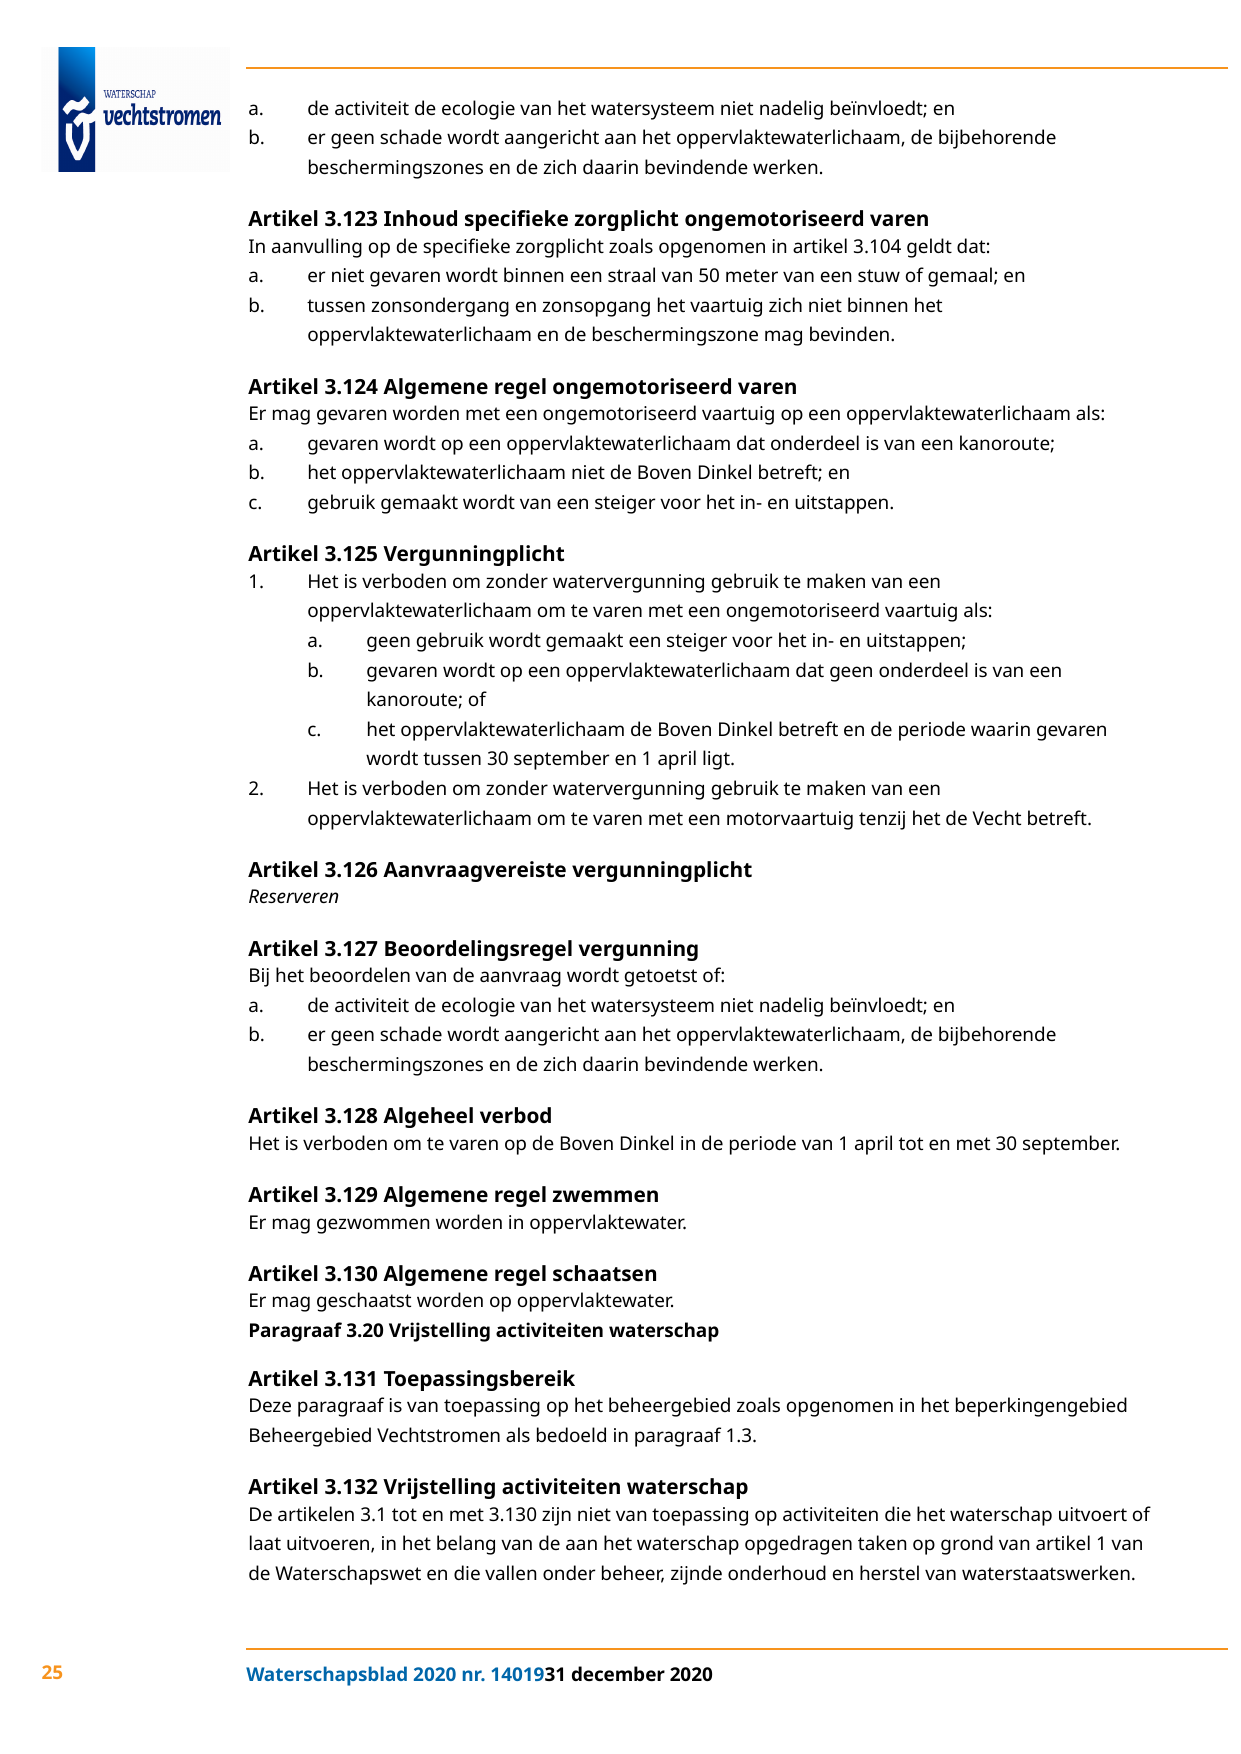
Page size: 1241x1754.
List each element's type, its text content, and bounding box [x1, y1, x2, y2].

text Reserveren [248, 883, 1152, 909]
text Deze paragraaf is van toepassing op het beheergebied zoals opgenomen in het beperkingengebied Beheergebied Vechtstromen als bedoeld in paragraaf 1.3. [248, 1392, 1152, 1448]
text Artikel 3.128 Algeheel verbod [248, 1102, 1152, 1130]
text Artikel 3.125 Vergunningplicht [248, 539, 1152, 568]
text Paragraaf 3.20 Vrijstelling activiteiten waterschap [248, 1317, 1152, 1343]
text Artikel 3.127 Beoordelingsregel vergunning [248, 934, 1152, 962]
text Artikel 3.129 Algemene regel zwemmen [248, 1180, 1152, 1209]
list de activiteit de ecologie van het watersysteem niet nadelig beïnvloedt; en [248, 95, 1152, 121]
list gebruik gemaakt wordt van een steiger voor het in- en uitstappen. [248, 489, 1152, 515]
list gevaren wordt op een oppervlaktewaterlichaam dat geen onderdeel is van een kanoroute; of [307, 657, 1152, 712]
text In aanvulling op de specifieke zorgplicht zoals opgenomen in artikel 3.104 geldt dat: [248, 233, 1152, 258]
text Er mag geschaatst worden op oppervlaktewater. [248, 1288, 1152, 1313]
list Het is verboden om zonder watervergunning gebruik te maken van een oppervlaktewaterlichaam om te varen met een ongemotoriseerd vaartuig als: [248, 568, 1152, 623]
text Artikel 3.130 Algemene regel schaatsen [248, 1259, 1152, 1288]
text Artikel 3.123 Inhoud specifieke zorgplicht ongemotoriseerd varen [248, 204, 1152, 233]
list er geen schade wordt aangericht aan het oppervlaktewaterlichaam, de bijbehorende beschermingszones en de zich daarin bevindende werken. [248, 1022, 1152, 1077]
text Het is verboden om te varen op de Boven Dinkel in de periode van 1 april tot en met 30 september. [248, 1130, 1152, 1156]
picture [41, 47, 231, 172]
text Er mag gevaren worden met een ongemotoriseerd vaartuig op een oppervlaktewaterlichaam als: [248, 400, 1152, 426]
list gevaren wordt op een oppervlaktewaterlichaam dat onderdeel is van een kanoroute; [248, 430, 1152, 456]
list tussen zonsondergang en zonsopgang het vaartuig zich niet binnen het oppervlaktewaterlichaam en de beschermingszone mag bevinden. [248, 292, 1152, 347]
text Artikel 3.132 Vrijstelling activiteiten waterschap [248, 1472, 1152, 1501]
list het oppervlaktewaterlichaam niet de Boven Dinkel betreft; en [248, 459, 1152, 485]
list er geen schade wordt aangericht aan het oppervlaktewaterlichaam, de bijbehorende beschermingszones en de zich daarin bevindende werken. [248, 124, 1152, 180]
text Er mag gezwommen worden in oppervlaktewater. [248, 1209, 1152, 1234]
text De artikelen 3.1 tot en met 3.130 zijn niet van toepassing op activiteiten die het waterschap uitvoert of laat uitvoeren, in het belang van de aan het waterschap opgedragen taken op grond van artikel 1 van de Waterschapswet en die vallen onder beheer, zijnde onderhoud en herstel van waterstaatswerken. [248, 1501, 1152, 1586]
list er niet gevaren wordt binnen een straal van 50 meter van een stuw of gemaal; en [248, 262, 1152, 288]
text Artikel 3.131 Toepassingsbereik [248, 1364, 1152, 1392]
text Bij het beoordelen van de aanvraag wordt getoetst of: [248, 962, 1152, 988]
list geen gebruik wordt gemaakt een steiger voor het in- en uitstappen; [307, 627, 1152, 653]
list Het is verboden om zonder watervergunning gebruik te maken van een oppervlaktewaterlichaam om te varen met een motorvaartuig tenzij het de Vecht betreft. [248, 775, 1152, 830]
text Artikel 3.124 Algemene regel ongemotoriseerd varen [248, 372, 1152, 400]
text Artikel 3.126 Aanvraagvereiste vergunningplicht [248, 855, 1152, 883]
list het oppervlaktewaterlichaam de Boven Dinkel betreft en de periode waarin gevaren wordt tussen 30 september en 1 april ligt. [307, 716, 1152, 771]
list de activiteit de ecologie van het watersysteem niet nadelig beïnvloedt; en [248, 992, 1152, 1018]
